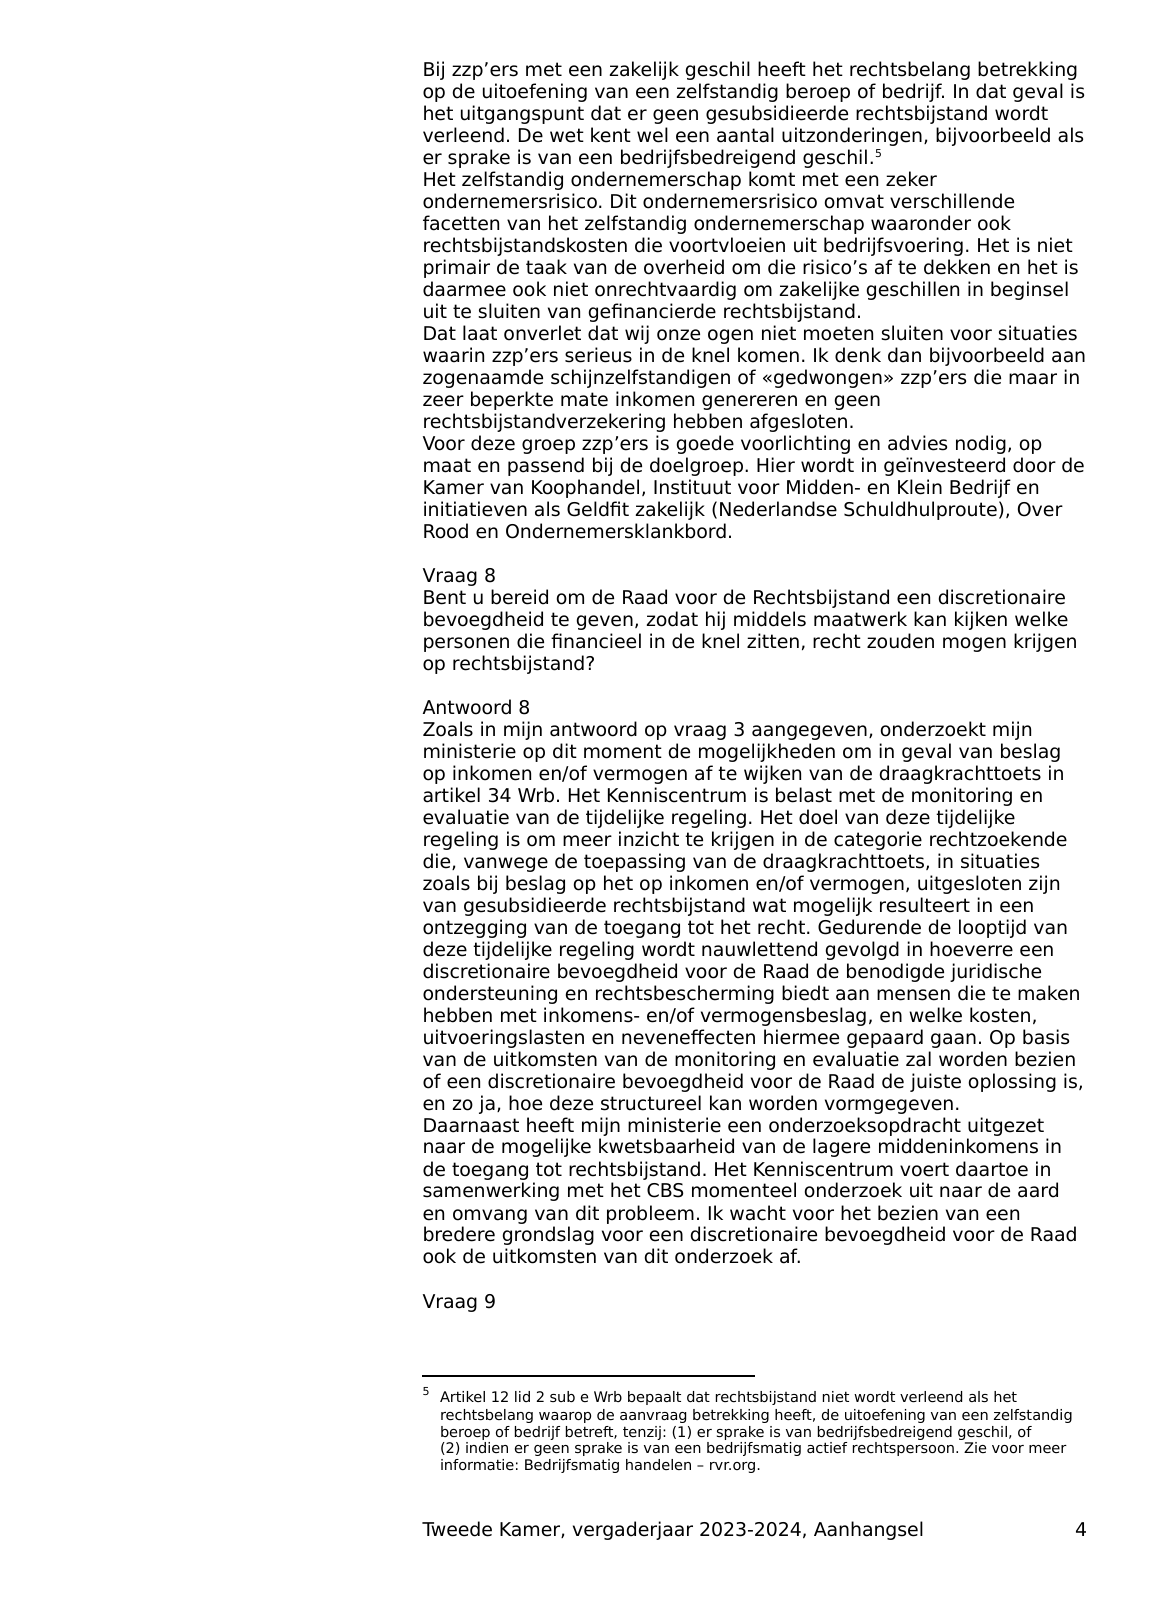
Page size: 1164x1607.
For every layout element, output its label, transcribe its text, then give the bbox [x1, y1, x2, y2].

text Artikel 12 lid 2 sub e Wrb bepaalt dat rechtsbijstand niet wordt verleend als het rechtsbelang waarop de aanvraag betrekking heeft, de uitoefening van een zelfstandig beroep of bedrijf betreft, tenzij: (1) er sprake is van bedrijfsbedreigend geschil, of (2) indien er geen sprake is van een bedrijfsmatig actief rechtspersoon. Zie voor meer informatie: Bedrijfsmatig handelen – rvr.org. [422, 1385, 1087, 1474]
text Vraag 9 [422, 1291, 1087, 1312]
text Vraag 8 [422, 565, 1087, 587]
text Daarnaast heeft mijn ministerie een onderzoeksopdracht uitgezet naar de mogelijke kwetsbaarheid van de lagere middeninkomens in de toegang tot rechtsbijstand. Het Kenniscentrum voert daartoe in samenwerking met het CBS momenteel onderzoek uit naar de aard en omvang van dit probleem. Ik wacht voor het bezien van een bredere grondslag voor een discretionaire bevoegdheid voor de Raad ook de uitkomsten van dit onderzoek af. [422, 1114, 1087, 1268]
text Het zelfstandig ondernemerschap komt met een zeker ondernemersrisico. Dit ondernemersrisico omvat verschillende facetten van het zelfstandig ondernemerschap waaronder ook rechtsbijstandskosten die voortvloeien uit bedrijfsvoering. Het is niet primair de taak van de overheid om die risico’s af te dekken en het is daarmee ook niet onrechtvaardig om zakelijke geschillen in beginsel uit te sluiten van gefinancierde rechtsbijstand. [422, 169, 1087, 323]
text Zoals in mijn antwoord op vraag 3 aangegeven, onderzoekt mijn ministerie op dit moment de mogelijkheden om in geval van beslag op inkomen en/of vermogen af te wijken van de draagkrachttoets in artikel 34 Wrb. Het Kenniscentrum is belast met de monitoring en evaluatie van de tijdelijke regeling. Het doel van deze tijdelijke regeling is om meer inzicht te krijgen in de categorie rechtzoekende die, vanwege de toepassing van de draagkrachttoets, in situaties zoals bij beslag op het op inkomen en/of vermogen, uitgesloten zijn van gesubsidieerde rechtsbijstand wat mogelijk resulteert in een ontzegging van de toegang tot het recht. Gedurende de looptijd van deze tijdelijke regeling wordt nauwlettend gevolgd in hoeverre een discretionaire bevoegdheid voor de Raad de benodigde juridische ondersteuning en rechtsbescherming biedt aan mensen die te maken hebben met inkomens- en/of vermogensbeslag, en welke kosten, uitvoeringslasten en neveneffecten hiermee gepaard gaan. Op basis van de uitkomsten van de monitoring en evaluatie zal worden bezien of een discretionaire bevoegdheid voor de Raad de juiste oplossing is, en zo ja, hoe deze structureel kan worden vormgegeven. [422, 719, 1087, 1114]
text Dat laat onverlet dat wij onze ogen niet moeten sluiten voor situaties waarin zzp’ers serieus in de knel komen. Ik denk dan bijvoorbeeld aan zogenaamde schijnzelfstandigen of «gedwongen» zzp’ers die maar in zeer beperkte mate inkomen genereren en geen rechtsbijstandverzekering hebben afgesloten. [422, 323, 1087, 433]
text Bij zzp’ers met een zakelijk geschil heeft het rechtsbelang betrekking op de uitoefening van een zelfstandig beroep of bedrijf. In dat geval is het uitgangspunt dat er geen gesubsidieerde rechtsbijstand wordt verleend. De wet kent wel een aantal uitzonderingen, bijvoorbeeld als er sprake is van een bedrijfsbedreigend geschil. [422, 59, 1087, 169]
text Bent u bereid om de Raad voor de Rechtsbijstand een discretionaire bevoegdheid te geven, zodat hij middels maatwerk kan kijken welke personen die financieel in de knel zitten, recht zouden mogen krijgen op rechtsbijstand? [422, 587, 1087, 675]
text Voor deze groep zzp’ers is goede voorlichting en advies nodig, op maat en passend bij de doelgroep. Hier wordt in geïnvesteerd door de Kamer van Koophandel, Instituut voor Midden- en Klein Bedrijf en initiatieven als Geldfit zakelijk (Nederlandse Schuldhulproute), Over Rood en Ondernemersklankbord. [422, 433, 1087, 543]
text Antwoord 8 [422, 697, 1087, 719]
